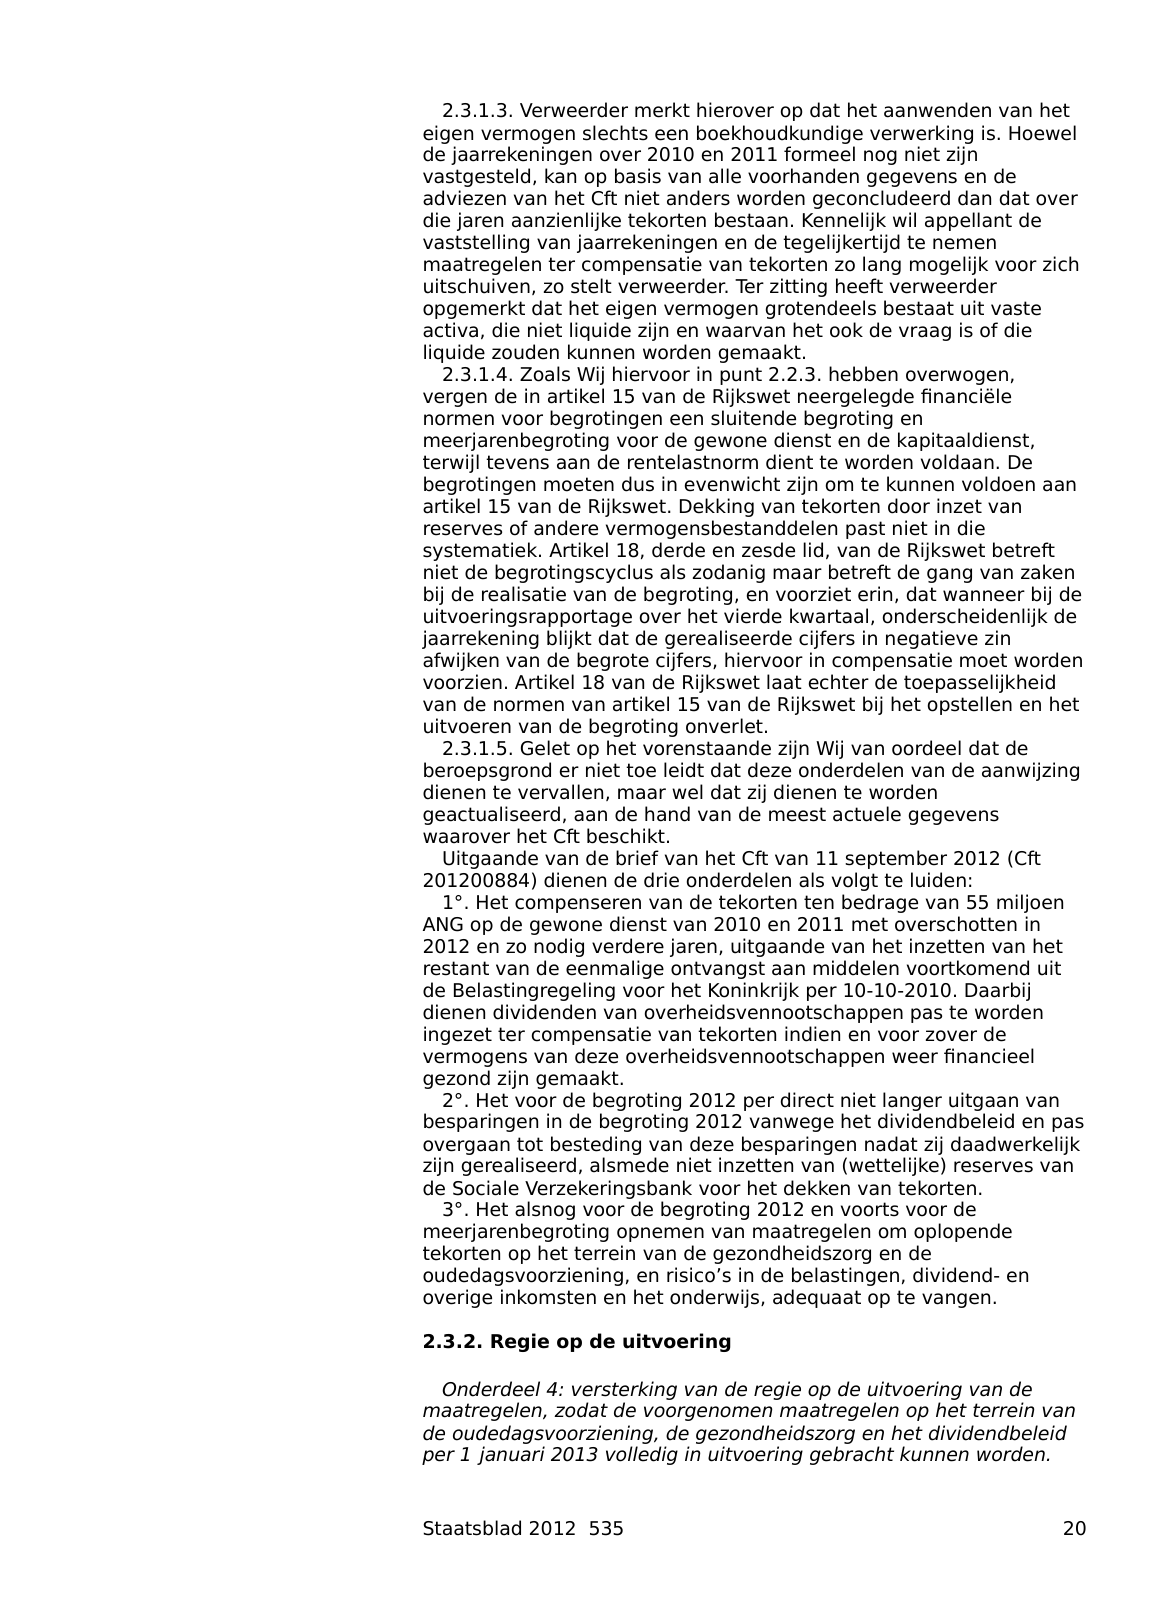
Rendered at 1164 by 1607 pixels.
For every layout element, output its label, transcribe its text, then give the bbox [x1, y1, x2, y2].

text 2.3.1.5. Gelet op het vorenstaande zijn Wij van oordeel dat de beroepsgrond er niet toe leidt dat deze onderdelen van de aanwijzing dienen te vervallen, maar wel dat zij dienen te worden geactualiseerd, aan de hand van de meest actuele gegevens waarover het Cft beschikt. [422, 738, 1087, 848]
text Onderdeel 4: versterking van de regie op de uitvoering van de maatregelen, zodat de voorgenomen maatregelen op het terrein van de oudedagsvoorziening, de gezondheidszorg en het dividendbeleid per 1 januari 2013 volledig in uitvoering gebracht kunnen worden. [422, 1378, 1087, 1466]
subtitle 2.3.2. Regie op de uitvoering [422, 1331, 1087, 1353]
text Uitgaande van de brief van het Cft van 11 september 2012 (Cft 201200884) dienen de drie onderdelen als volgt te luiden: [422, 848, 1087, 892]
text 3°. Het alsnog voor de begroting 2012 en voorts voor de meerjarenbegroting opnemen van maatregelen om oplopende tekorten op het terrein van de gezondheidszorg en de oudedagsvoorziening, en risico’s in de belastingen, dividend- en overige inkomsten en het onderwijs, adequaat op te vangen. [422, 1199, 1087, 1309]
text 2.3.1.4. Zoals Wij hiervoor in punt 2.2.3. hebben overwogen, vergen de in artikel 15 van de Rijkswet neergelegde financiële normen voor begrotingen een sluitende begroting en meerjarenbegroting voor de gewone dienst en de kapitaaldienst, terwijl tevens aan de rentelastnorm dient te worden voldaan. De begrotingen moeten dus in evenwicht zijn om te kunnen voldoen aan artikel 15 van de Rijkswet. Dekking van tekorten door inzet van reserves of andere vermogensbestanddelen past niet in die systematiek. Artikel 18, derde en zesde lid, van de Rijkswet betreft niet de begrotingscyclus als zodanig maar betreft de gang van zaken bij de realisatie van de begroting, en voorziet erin, dat wanneer bij de uitvoeringsrapportage over het vierde kwartaal, onderscheidenlijk de jaarrekening blijkt dat de gerealiseerde cijfers in negatieve zin afwijken van de begrote cijfers, hiervoor in compensatie moet worden voorzien. Artikel 18 van de Rijkswet laat echter de toepasselijkheid van de normen van artikel 15 van de Rijkswet bij het opstellen en het uitvoeren van de begroting onverlet. [422, 364, 1087, 738]
text 2.3.1.3. Verweerder merkt hierover op dat het aanwenden van het eigen vermogen slechts een boekhoudkundige verwerking is. Hoewel de jaarrekeningen over 2010 en 2011 formeel nog niet zijn vastgesteld, kan op basis van alle voorhanden gegevens en de adviezen van het Cft niet anders worden geconcludeerd dan dat over die jaren aanzienlijke tekorten bestaan. Kennelijk wil appellant de vaststelling van jaarrekeningen en de tegelijkertijd te nemen maatregelen ter compensatie van tekorten zo lang mogelijk voor zich uitschuiven, zo stelt verweerder. Ter zitting heeft verweerder opgemerkt dat het eigen vermogen grotendeels bestaat uit vaste activa, die niet liquide zijn en waarvan het ook de vraag is of die liquide zouden kunnen worden gemaakt. [422, 100, 1087, 364]
text 2°. Het voor de begroting 2012 per direct niet langer uitgaan van besparingen in de begroting 2012 vanwege het dividendbeleid en pas overgaan tot besteding van deze besparingen nadat zij daadwerkelijk zijn gerealiseerd, alsmede niet inzetten van (wettelijke) reserves van de Sociale Verzekeringsbank voor het dekken van tekorten. [422, 1089, 1087, 1199]
text 1°. Het compenseren van de tekorten ten bedrage van 55 miljoen ANG op de gewone dienst van 2010 en 2011 met overschotten in 2012 en zo nodig verdere jaren, uitgaande van het inzetten van het restant van de eenmalige ontvangst aan middelen voortkomend uit de Belastingregeling voor het Koninkrijk per 10-10-2010. Daarbij dienen dividenden van overheidsvennootschappen pas te worden ingezet ter compensatie van tekorten indien en voor zover de vermogens van deze overheidsvennootschappen weer financieel gezond zijn gemaakt. [422, 892, 1087, 1089]
